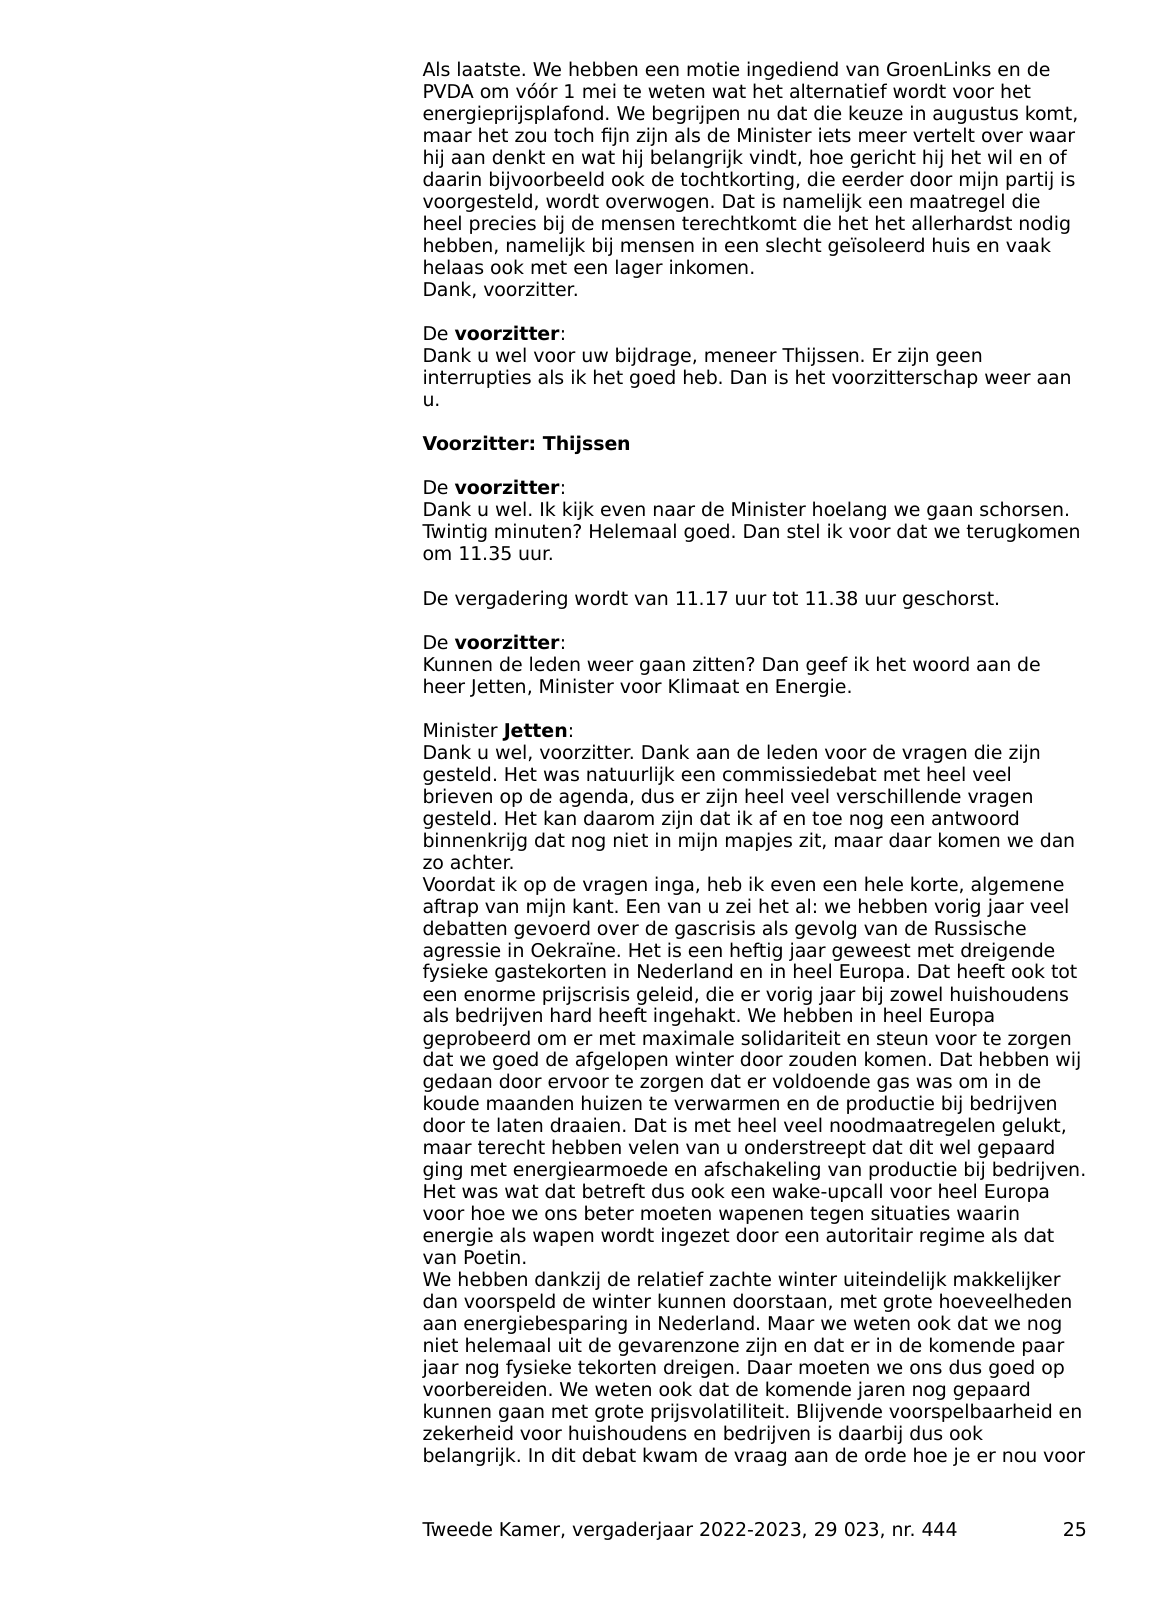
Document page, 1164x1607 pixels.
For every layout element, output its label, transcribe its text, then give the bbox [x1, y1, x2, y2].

text Dank u wel voor uw bijdrage, meneer Thijssen. Er zijn geen interrupties als ik het goed heb. Dan is het voorzitterschap weer aan u. [422, 345, 1087, 411]
text Dank, voorzitter. [422, 279, 1087, 301]
text De voorzitter: [422, 477, 1087, 499]
text Voordat ik op de vragen inga, heb ik even een hele korte, algemene aftrap van mijn kant. Een van u zei het al: we hebben vorig jaar veel debatten gevoerd over de gascrisis als gevolg van de Russische agressie in Oekraïne. Het is een heftig jaar geweest met dreigende fysieke gastekorten in Nederland en in heel Europa. Dat heeft ook tot een enorme prijscrisis geleid, die er vorig jaar bij zowel huishoudens als bedrijven hard heeft ingehakt. We hebben in heel Europa geprobeerd om er met maximale solidariteit en steun voor te zorgen dat we goed de afgelopen winter door zouden komen. Dat hebben wij gedaan door ervoor te zorgen dat er voldoende gas was om in de koude maanden huizen te verwarmen en de productie bij bedrijven door te laten draaien. Dat is met heel veel noodmaatregelen gelukt, maar terecht hebben velen van u onderstreept dat dit wel gepaard ging met energiearmoede en afschakeling van productie bij bedrijven. Het was wat dat betreft dus ook een wake-upcall voor heel Europa voor hoe we ons beter moeten wapenen tegen situaties waarin energie als wapen wordt ingezet door een autoritair regime als dat van Poetin. [422, 873, 1087, 1269]
text De voorzitter: [422, 323, 1087, 345]
text Kunnen de leden weer gaan zitten? Dan geef ik het woord aan de heer Jetten, Minister voor Klimaat en Energie. [422, 653, 1087, 697]
text Dank u wel, voorzitter. Dank aan de leden voor de vragen die zijn gesteld. Het was natuurlijk een commissiedebat met heel veel brieven op de agenda, dus er zijn heel veel verschillende vragen gesteld. Het kan daarom zijn dat ik af en toe nog een antwoord binnenkrijg dat nog niet in mijn mapjes zit, maar daar komen we dan zo achter. [422, 742, 1087, 873]
text Als laatste. We hebben een motie ingediend van GroenLinks en de PVDA om vóór 1 mei te weten wat het alternatief wordt voor het energieprijsplafond. We begrijpen nu dat die keuze in augustus komt, maar het zou toch fijn zijn als de Minister iets meer vertelt over waar hij aan denkt en wat hij belangrijk vindt, hoe gericht hij het wil en of daarin bijvoorbeeld ook de tochtkorting, die eerder door mijn partij is voorgesteld, wordt overwogen. Dat is namelijk een maatregel die heel precies bij de mensen terechtkomt die het het allerhardst nodig hebben, namelijk bij mensen in een slecht geïsoleerd huis en vaak helaas ook met een lager inkomen. [422, 59, 1087, 279]
subtitle Voorzitter: Thijssen [422, 433, 1087, 455]
text De vergadering wordt van 11.17 uur tot 11.38 uur geschorst. [422, 587, 1087, 609]
text Dank u wel. Ik kijk even naar de Minister hoelang we gaan schorsen. Twintig minuten? Helemaal goed. Dan stel ik voor dat we terugkomen om 11.35 uur. [422, 499, 1087, 565]
text We hebben dankzij de relatief zachte winter uiteindelijk makkelijker dan voorspeld de winter kunnen doorstaan, met grote hoeveelheden aan energiebesparing in Nederland. Maar we weten ook dat we nog niet helemaal uit de gevarenzone zijn en dat er in de komende paar jaar nog fysieke tekorten dreigen. Daar moeten we ons dus goed op voorbereiden. We weten ook dat de komende jaren nog gepaard kunnen gaan met grote prijsvolatiliteit. Blijvende voorspelbaarheid en zekerheid voor huishoudens en bedrijven is daarbij dus ook belangrijk. In dit debat kwam de vraag aan de orde hoe je er nou voor [422, 1269, 1087, 1467]
text Minister Jetten: [422, 720, 1087, 742]
text De voorzitter: [422, 632, 1087, 653]
